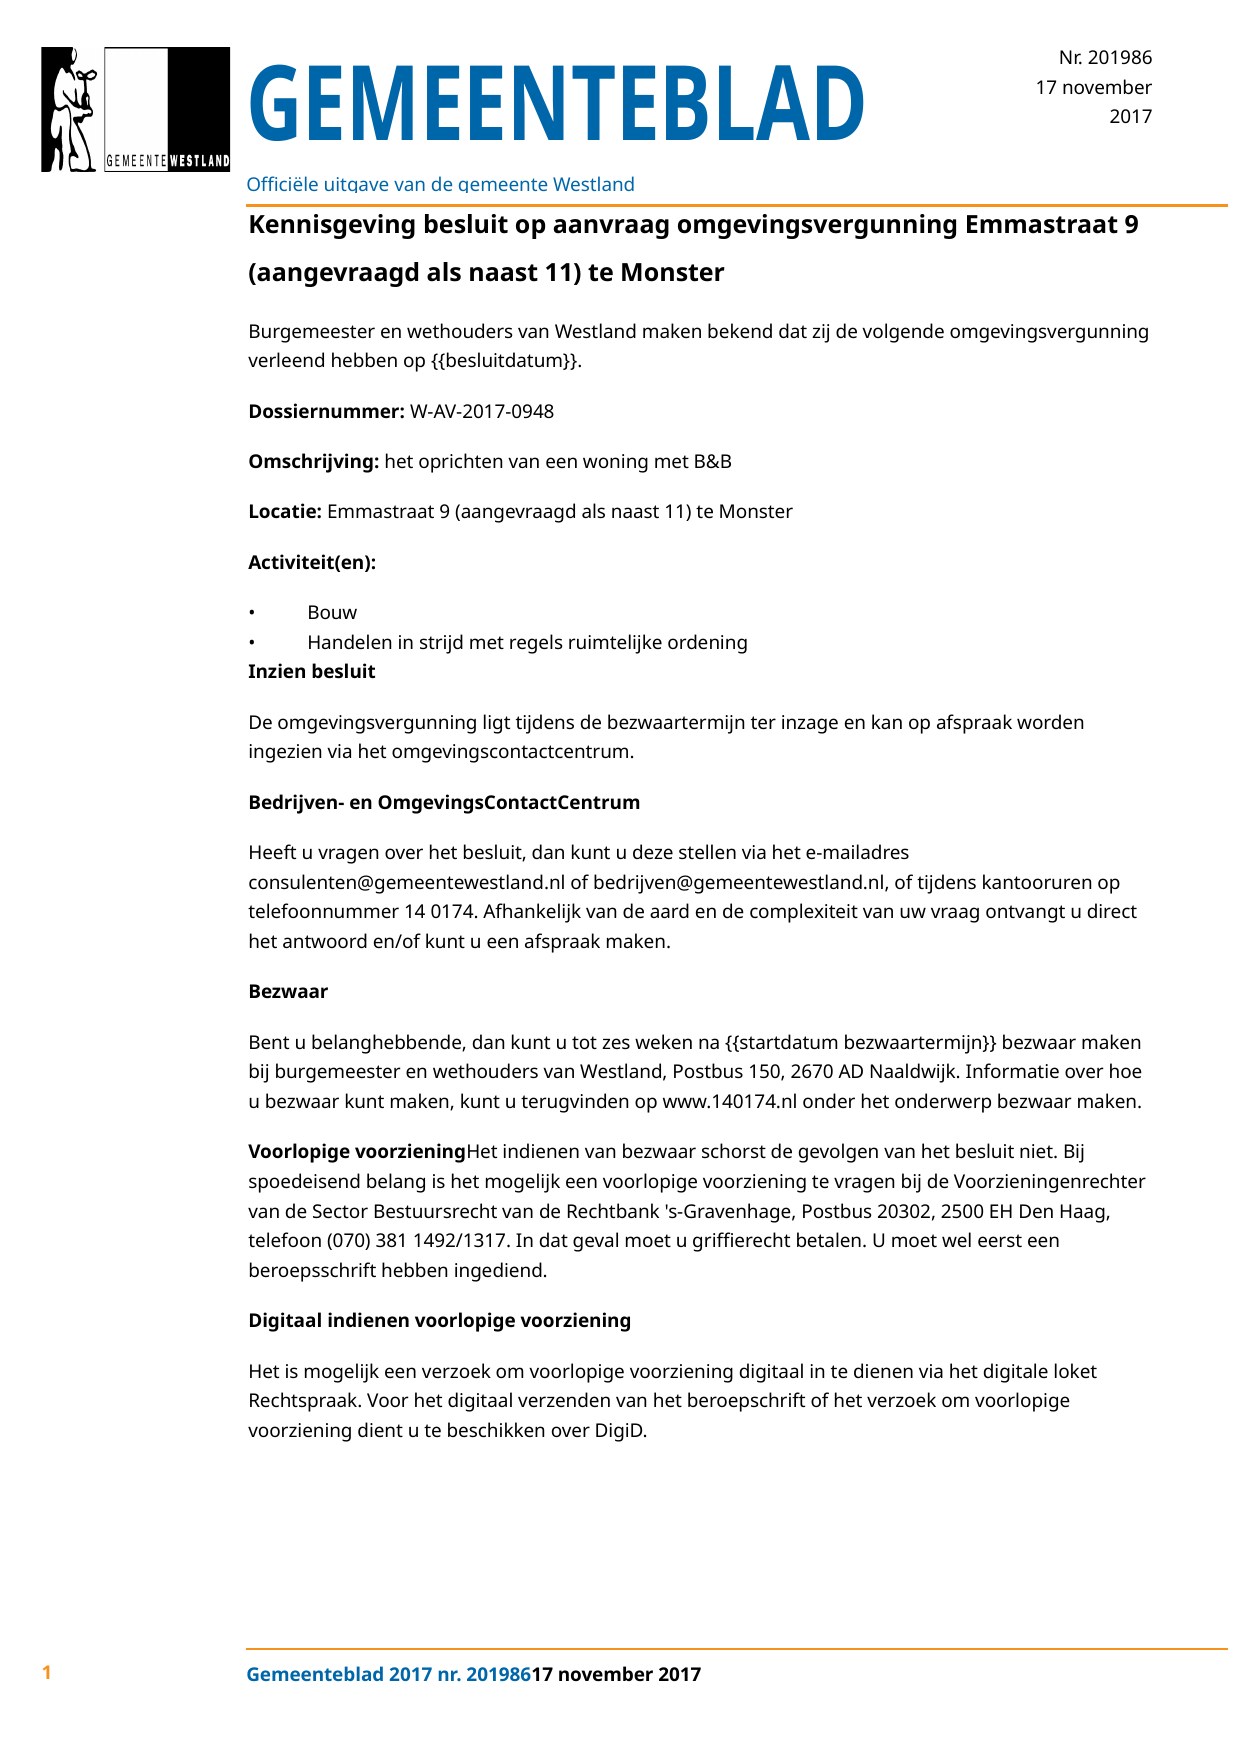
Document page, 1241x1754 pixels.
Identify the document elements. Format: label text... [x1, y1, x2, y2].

text Het is mogelijk een verzoek om voorlopige voorziening digitaal in te dienen via het digitale loket Rechtspraak. Voor het digitaal verzenden van het beroepschrift of het verzoek om voorlopige voorziening dient u te beschikken over DigiD. [248, 1358, 1152, 1443]
text Voorlopige voorzieningHet indienen van bezwaar schorst de gevolgen van het besluit niet. Bij spoedeisend belang is het mogelijk een voorlopige voorziening te vragen bij de Voorzieningenrechter van de Sector Bestuursrecht van de Rechtbank 's-Gravenhage, Postbus 20302, 2500 EH Den Haag, telefoon (070) 381 1492/1317. In dat geval moet u griffierecht betalen. U moet wel eerst een beroepsschrift hebben ingediend. [248, 1139, 1152, 1283]
text Digitaal indienen voorlopige voorziening [248, 1307, 1152, 1333]
text Locatie: Emmastraat 9 (aangevraagd als naast 11) te Monster [248, 499, 1152, 524]
text Heeft u vragen over het besluit, dan kunt u deze stellen via het e-mailadres consulenten@gemeentewestland.nl of bedrijven@gemeentewestland.nl, of tijdens kantooruren op telefoonnummer 14 0174. Afhankelijk van de aard en de complexiteit van uw vraag ontvangt u direct het antwoord en/of kunt u een afspraak maken. [248, 839, 1152, 954]
text Inzien besluit [248, 659, 1152, 684]
text Omschrijving: het oprichten van een woning met B&B [248, 448, 1152, 474]
picture [41, 47, 231, 172]
text Kennisgeving besluit op aanvraag omgevingsvergunning Emmastraat 9 (aangevraagd als naast 11) te Monster [248, 207, 1152, 288]
list Handelen in strijd met regels ruimtelijke ordening [248, 629, 1152, 655]
text Bent u belanghebbende, dan kunt u tot zes weken na {{startdatum bezwaartermijn}} bezwaar maken bij burgemeester en wethouders van Westland, Postbus 150, 2670 AD Naaldwijk. Informatie over hoe u bezwaar kunt maken, kunt u terugvinden op www.140174.nl onder het onderwerp bezwaar maken. [248, 1029, 1152, 1114]
text Activiteit(en): [248, 549, 1152, 575]
text De omgevingsvergunning ligt tijdens de bezwaartermijn ter inzage en kan op afspraak worden ingezien via het omgevingscontactcentrum. [248, 709, 1152, 764]
text Bezwaar [248, 979, 1152, 1004]
text Burgemeester en wethouders van Westland maken bekend dat zij de volgende omgevingsvergunning verleend hebben op {{besluitdatum}}. [248, 318, 1152, 373]
text Bedrijven- en OmgevingsContactCentrum [248, 789, 1152, 815]
text Dossiernummer: W-AV-2017-0948 [248, 398, 1152, 424]
list Bouw [248, 599, 1152, 625]
